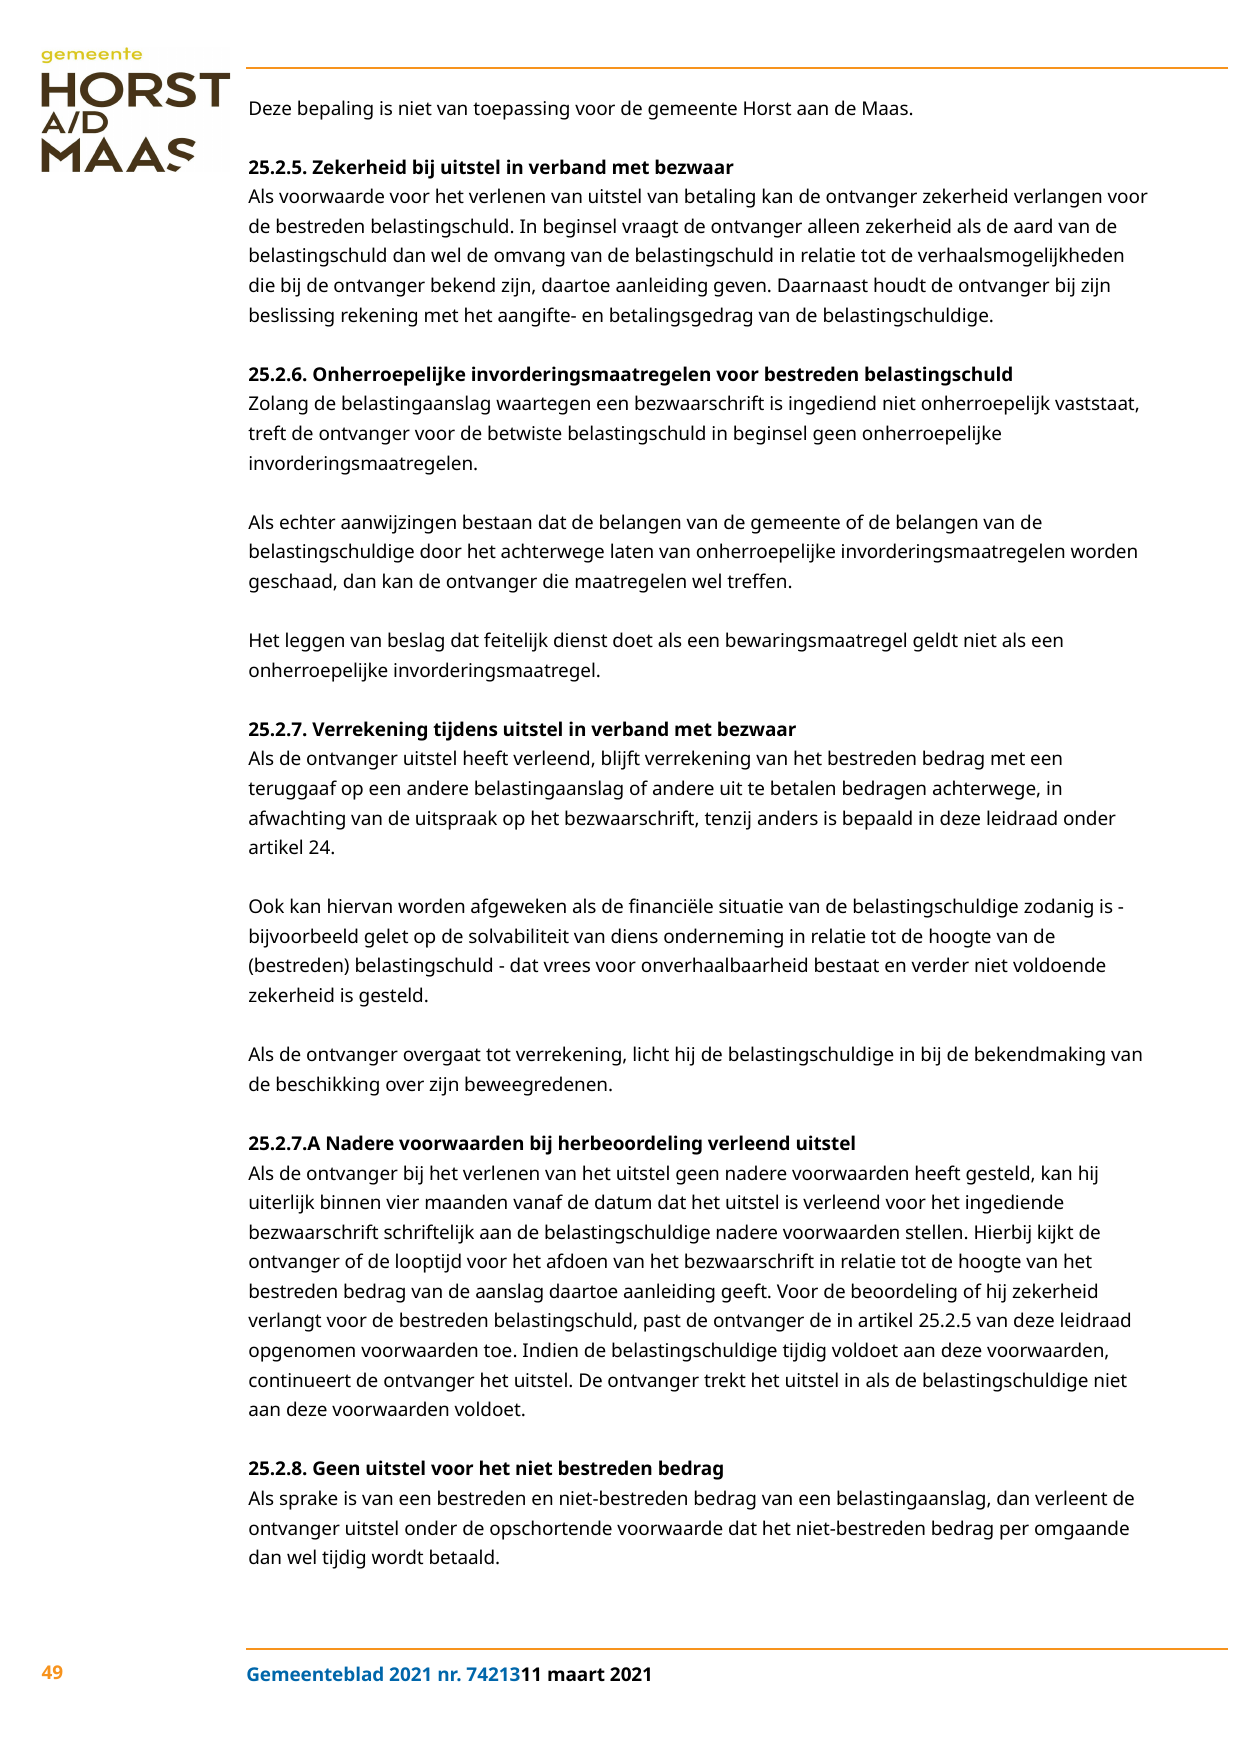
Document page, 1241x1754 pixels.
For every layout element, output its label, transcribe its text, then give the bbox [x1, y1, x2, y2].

text 25.2.5. Zekerheid bij uitstel in verband met bezwaar [248, 154, 1152, 180]
picture [41, 47, 231, 172]
text 25.2.7.A Nadere voorwaarden bij herbeoordeling verleend uitstel [248, 1130, 1152, 1156]
text 25.2.7. Verrekening tijdens uitstel in verband met bezwaar [248, 716, 1152, 742]
text 25.2.6. Onherroepelijke invorderingsmaatregelen voor bestreden belastingschuld [248, 361, 1152, 387]
text Als de ontvanger bij het verlenen van het uitstel geen nadere voorwaarden heeft gesteld, kan hij uiterlijk binnen vier maanden vanaf de datum dat het uitstel is verleend voor het ingediende bezwaarschrift schriftelijk aan de belastingschuldige nadere voorwaarden stellen. Hierbij kijkt de ontvanger of de looptijd voor het afdoen van het bezwaarschrift in relatie tot de hoogte van het bestreden bedrag van de aanslag daartoe aanleiding geeft. Voor de beoordeling of hij zekerheid verlangt voor de bestreden belastingschuld, past de ontvanger de in artikel 25.2.5 van deze leidraad opgenomen voorwaarden toe. Indien de belastingschuldige tijdig voldoet aan deze voorwaarden, continueert de ontvanger het uitstel. De ontvanger trekt het uitstel in als de belastingschuldige niet aan deze voorwaarden voldoet. [248, 1160, 1152, 1422]
text Zolang de belastingaanslag waartegen een bezwaarschrift is ingediend niet onherroepelijk vaststaat, treft de ontvanger voor de betwiste belastingschuld in beginsel geen onherroepelijke invorderingsmaatregelen. [248, 391, 1152, 476]
text Ook kan hiervan worden afgeweken als de financiële situatie van de belastingschuldige zodanig is - bijvoorbeeld gelet op de solvabiliteit van diens onderneming in relatie tot de hoogte van de (bestreden) belastingschuld - dat vrees voor onverhaalbaarheid bestaat en verder niet voldoende zekerheid is gesteld. [248, 893, 1152, 1008]
text Deze bepaling is niet van toepassing voor de gemeente Horst aan de Maas. [248, 95, 1152, 121]
text Als sprake is van een bestreden en niet-bestreden bedrag van een belastingaanslag, dan verleent de ontvanger uitstel onder de opschortende voorwaarde dat het niet-bestreden bedrag per omgaande dan wel tijdig wordt betaald. [248, 1485, 1152, 1570]
text Als voorwaarde voor het verlenen van uitstel van betaling kan de ontvanger zekerheid verlangen voor de bestreden belastingschuld. In beginsel vraagt de ontvanger alleen zekerheid als de aard van de belastingschuld dan wel de omvang van de belastingschuld in relatie tot de verhaalsmogelijkheden die bij de ontvanger bekend zijn, daartoe aanleiding geven. Daarnaast houdt de ontvanger bij zijn beslissing rekening met het aangifte- en betalingsgedrag van de belastingschuldige. [248, 183, 1152, 328]
text Als echter aanwijzingen bestaan dat de belangen van de gemeente of de belangen van de belastingschuldige door het achterwege laten van onherroepelijke invorderingsmaatregelen worden geschaad, dan kan de ontvanger die maatregelen wel treffen. [248, 509, 1152, 594]
text 25.2.8. Geen uitstel voor het niet bestreden bedrag [248, 1456, 1152, 1481]
text Het leggen van beslag dat feitelijk dienst doet als een bewaringsmaatregel geldt niet als een onherroepelijke invorderingsmaatregel. [248, 627, 1152, 683]
text Als de ontvanger uitstel heeft verleend, blijft verrekening van het bestreden bedrag met een teruggaaf op een andere belastingaanslag of andere uit te betalen bedragen achterwege, in afwachting van de uitspraak op het bezwaarschrift, tenzij anders is bepaald in deze leidraad onder artikel 24. [248, 746, 1152, 860]
text Als de ontvanger overgaat tot verrekening, licht hij de belastingschuldige in bij de bekendmaking van de beschikking over zijn beweegredenen. [248, 1041, 1152, 1097]
